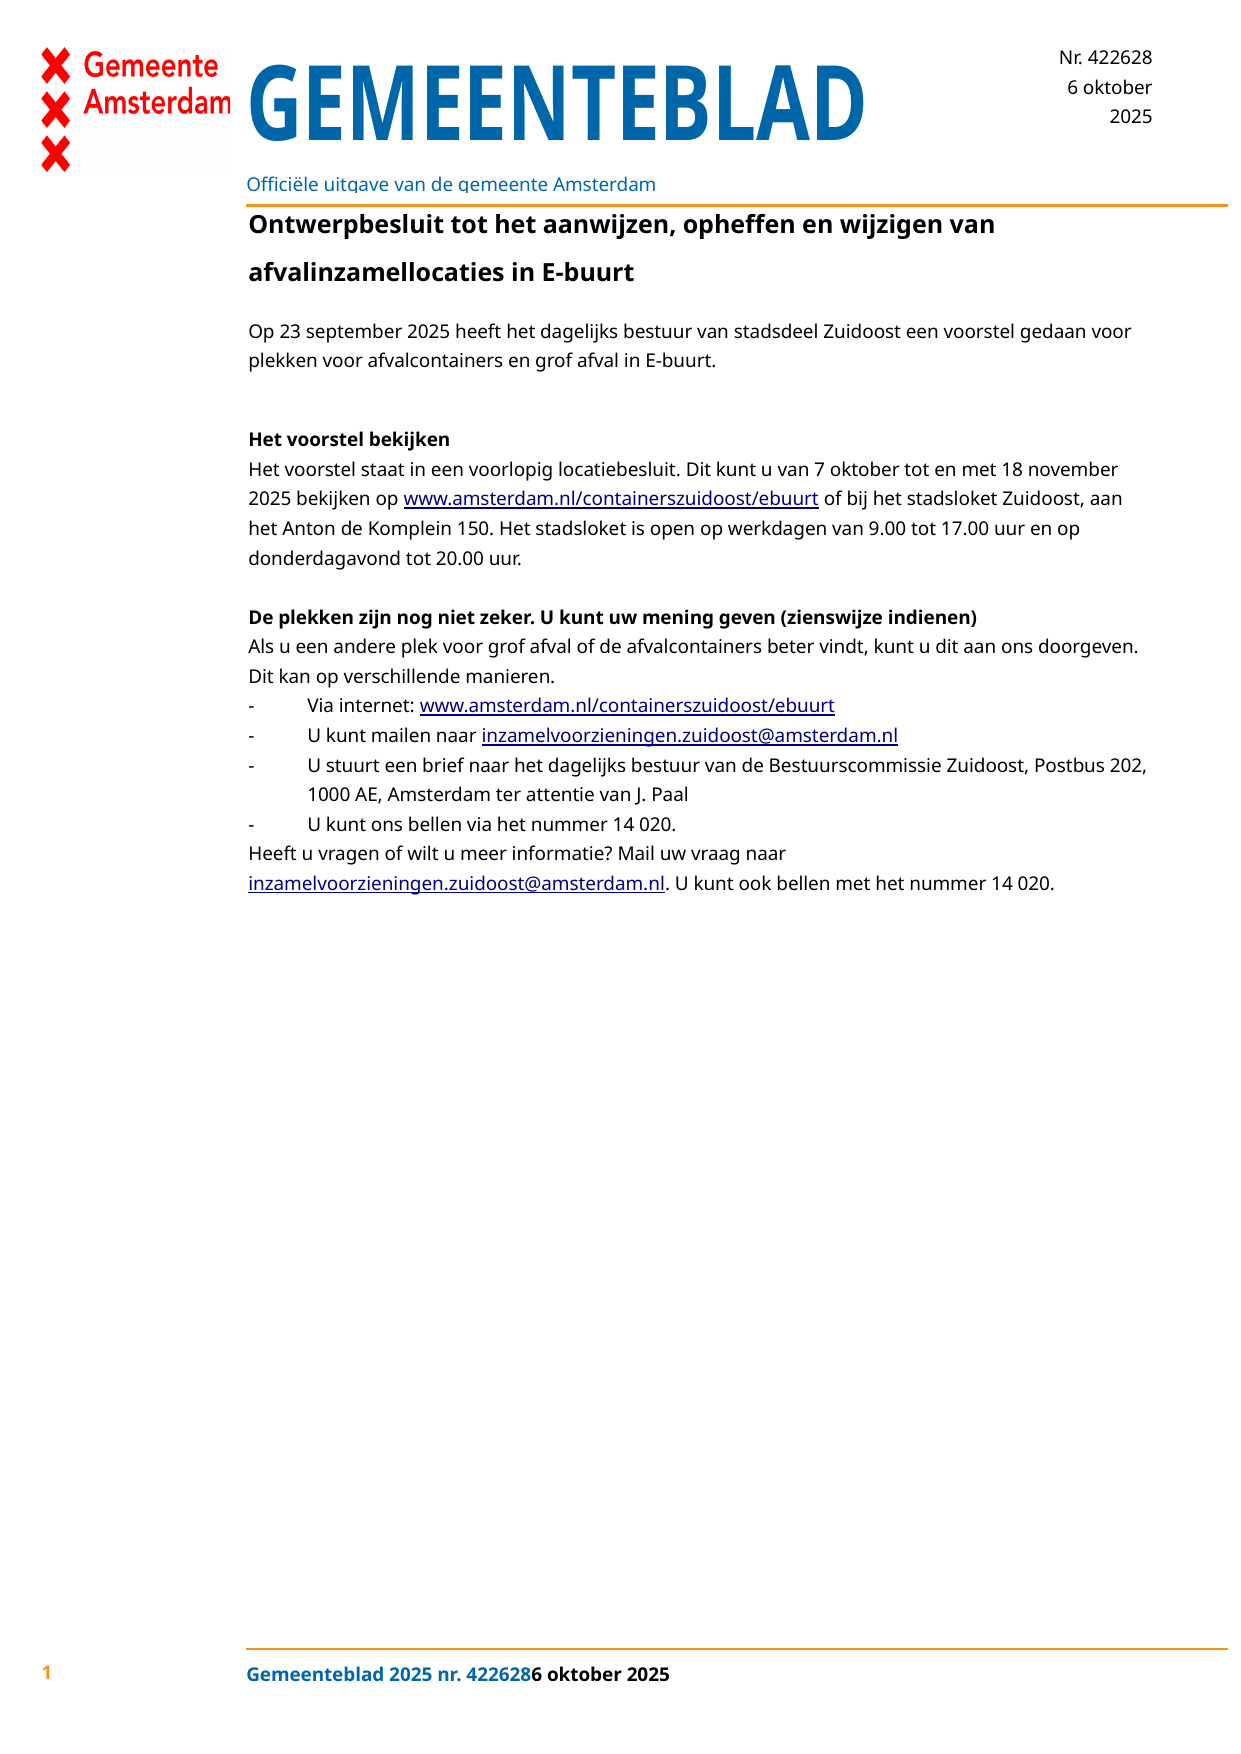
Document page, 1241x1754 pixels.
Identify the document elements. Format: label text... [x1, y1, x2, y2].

list U kunt mailen naar inzamelvoorzieningen.zuidoost@amsterdam.nl [248, 722, 1152, 748]
list Via internet: www.amsterdam.nl/containerszuidoost/ebuurt [248, 693, 1152, 718]
text Het voorstel staat in een voorlopig locatiebesluit. Dit kunt u van 7 oktober tot en met 18 november 2025 bekijken op www.amsterdam.nl/containerszuidoost/ebuurt of bij het stadsloket Zuidoost, aan het Anton de Komplein 150. Het stadsloket is open op werkdagen van 9.00 tot 17.00 uur en op donderdagavond tot 20.00 uur. [248, 456, 1152, 570]
text Ontwerpbesluit tot het aanwijzen, opheffen en wijzigen van afvalinzamellocaties in E-buurt [248, 207, 1152, 288]
picture [41, 47, 231, 172]
text Als u een andere plek voor grof afval of de afvalcontainers beter vindt, kunt u dit aan ons doorgeven. Dit kan op verschillende manieren. [248, 633, 1152, 689]
list U stuurt een brief naar het dagelijks bestuur van de Bestuurscommissie Zuidoost, Postbus 202, 1000 AE, Amsterdam ter attentie van J. Paal [248, 752, 1152, 807]
text De plekken zijn nog niet zeker. U kunt uw mening geven (zienswijze indienen) [248, 604, 1152, 629]
text Het voorstel bekijken [248, 426, 1152, 452]
text Heeft u vragen of wilt u meer informatie? Mail uw vraag naar inzamelvoorzieningen.zuidoost@amsterdam.nl. U kunt ook bellen met het nummer 14 020. [248, 841, 1152, 896]
list U kunt ons bellen via het nummer 14 020. [248, 811, 1152, 837]
text Op 23 september 2025 heeft het dagelijks bestuur van stadsdeel Zuidoost een voorstel gedaan voor plekken voor afvalcontainers en grof afval in E-buurt. [248, 318, 1152, 373]
